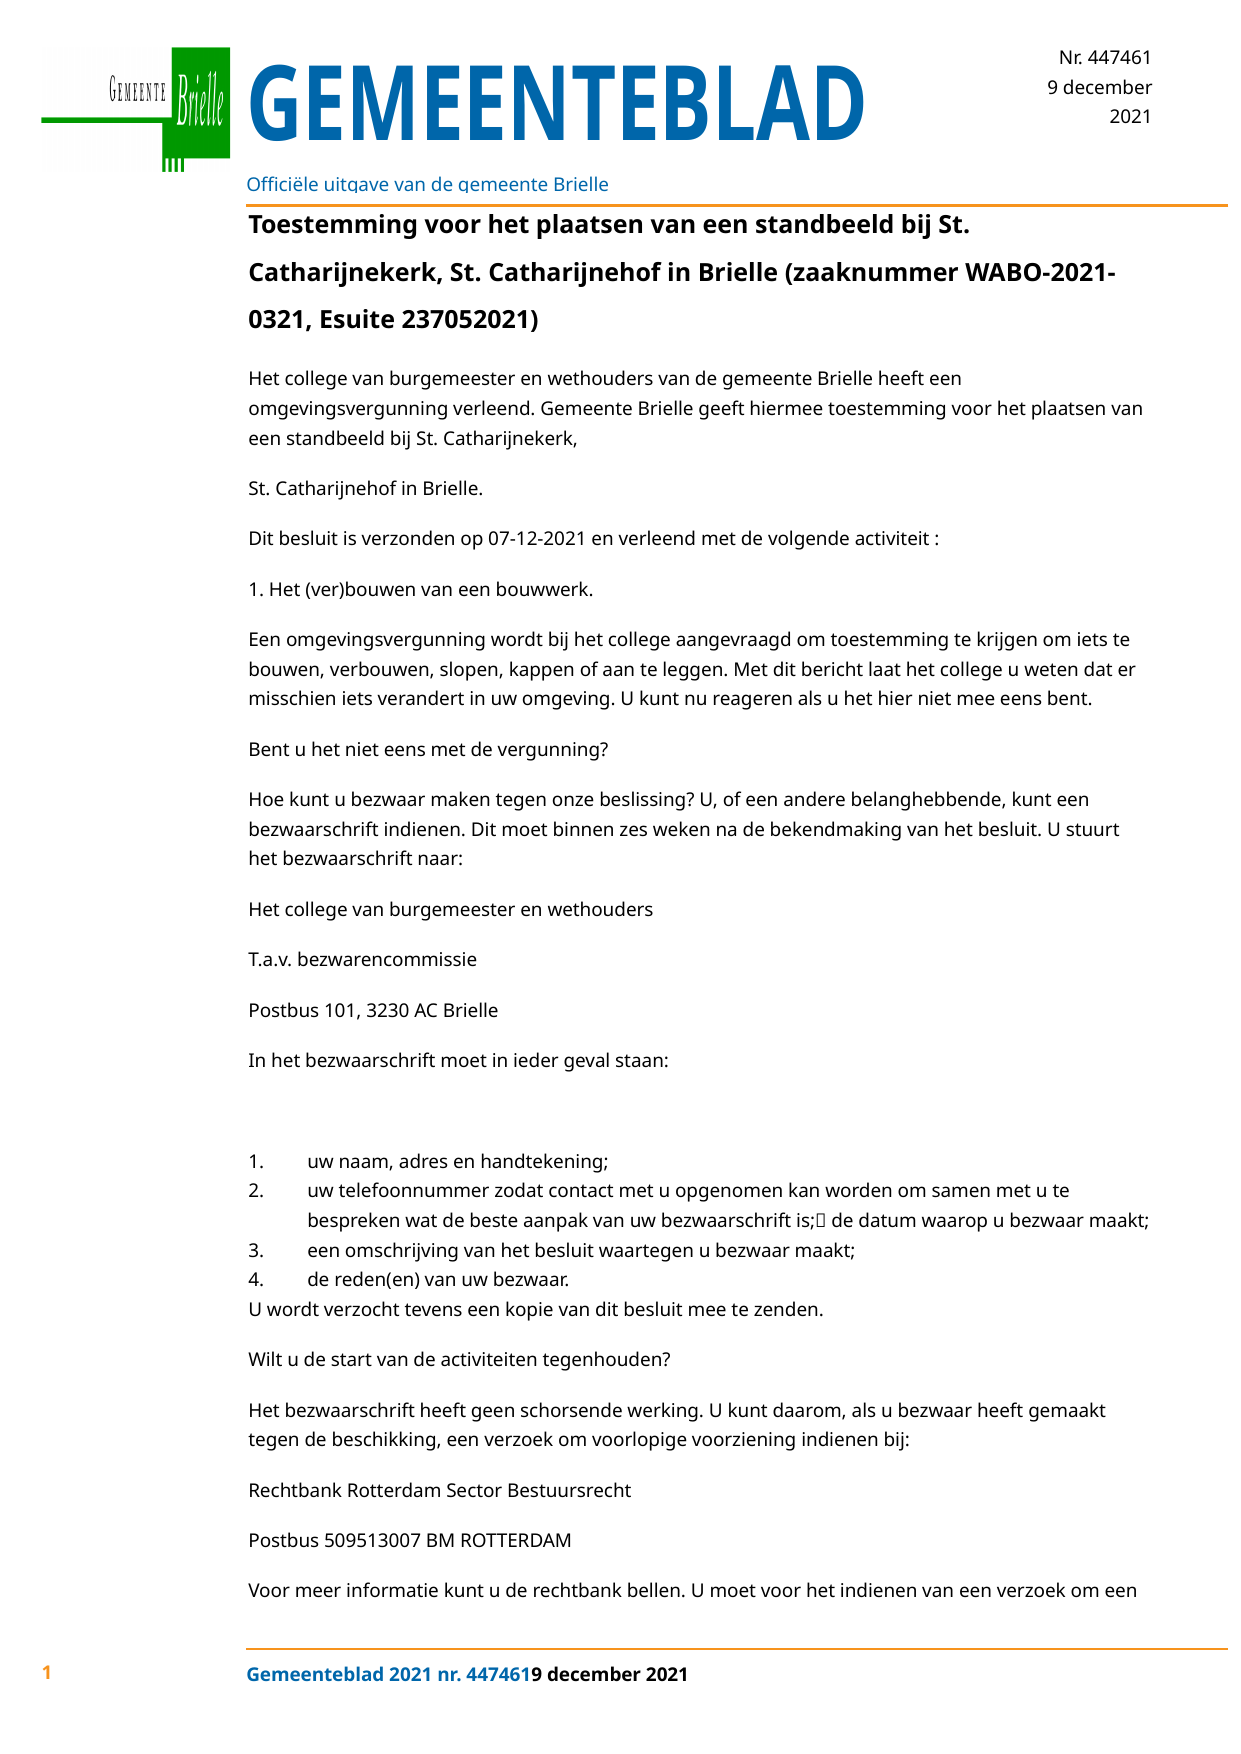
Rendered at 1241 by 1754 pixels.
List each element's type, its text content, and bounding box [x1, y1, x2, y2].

list uw naam, adres en handtekening; [248, 1148, 1152, 1174]
text U wordt verzocht tevens een kopie van dit besluit mee te zenden. [248, 1296, 1152, 1322]
text T.a.v. bezwarencommissie [248, 946, 1152, 972]
text Hoe kunt u bezwaar maken tegen onze beslissing? U, of een andere belanghebbende, kunt een bezwaarschrift indienen. Dit moet binnen zes weken na de bekendmaking van het besluit. U stuurt het bezwaarschrift naar: [248, 786, 1152, 871]
text Rechtbank Rotterdam Sector Bestuursrecht [248, 1477, 1152, 1502]
list de reden(en) van uw bezwaar. [248, 1266, 1152, 1292]
text Toestemming voor het plaatsen van een standbeeld bij St. Catharijnekerk, St. Catharijnehof in Brielle (zaaknummer WABO-2021-0321, Esuite 237052021) [248, 207, 1152, 336]
text Het bezwaarschrift heeft geen schorsende werking. U kunt daarom, als u bezwaar heeft gemaakt tegen de beschikking, een verzoek om voorlopige voorziening indienen bij: [248, 1397, 1152, 1452]
text Voor meer informatie kunt u de rechtbank bellen. U moet voor het indienen van een verzoek om een [248, 1578, 1152, 1603]
text Postbus 101, 3230 AC Brielle [248, 997, 1152, 1022]
text Bent u het niet eens met de vergunning? [248, 736, 1152, 762]
text Postbus 509513007 BM ROTTERDAM [248, 1527, 1152, 1553]
text In het bezwaarschrift moet in ieder geval staan: [248, 1047, 1152, 1073]
text Wilt u de start van de activiteiten tegenhouden? [248, 1346, 1152, 1372]
text Dit besluit is verzonden op 07-12-2021 en verleend met de volgende activiteit : [248, 526, 1152, 551]
list uw telefoonnummer zodat contact met u opgenomen kan worden om samen met u te bespreken wat de beste aanpak van uw bezwaarschrift is; de datum waarop u bezwaar maakt; [248, 1178, 1152, 1233]
list een omschrijving van het besluit waartegen u bezwaar maakt; [248, 1237, 1152, 1262]
picture [41, 47, 231, 172]
text Het college van burgemeester en wethouders [248, 896, 1152, 922]
text Het college van burgemeester en wethouders van de gemeente Brielle heeft een omgevingsvergunning verleend. Gemeente Brielle geeft hiermee toestemming voor het plaatsen van een standbeeld bij St. Catharijnekerk, [248, 366, 1152, 450]
text St. Catharijnehof in Brielle. [248, 475, 1152, 501]
text 1. Het (ver)bouwen van een bouwwerk. [248, 576, 1152, 602]
text Een omgevingsvergunning wordt bij het college aangevraagd om toestemming te krijgen om iets te bouwen, verbouwen, slopen, kappen of aan te leggen. Met dit bericht laat het college u weten dat er misschien iets verandert in uw omgeving. U kunt nu reageren als u het hier niet mee eens bent. [248, 626, 1152, 711]
